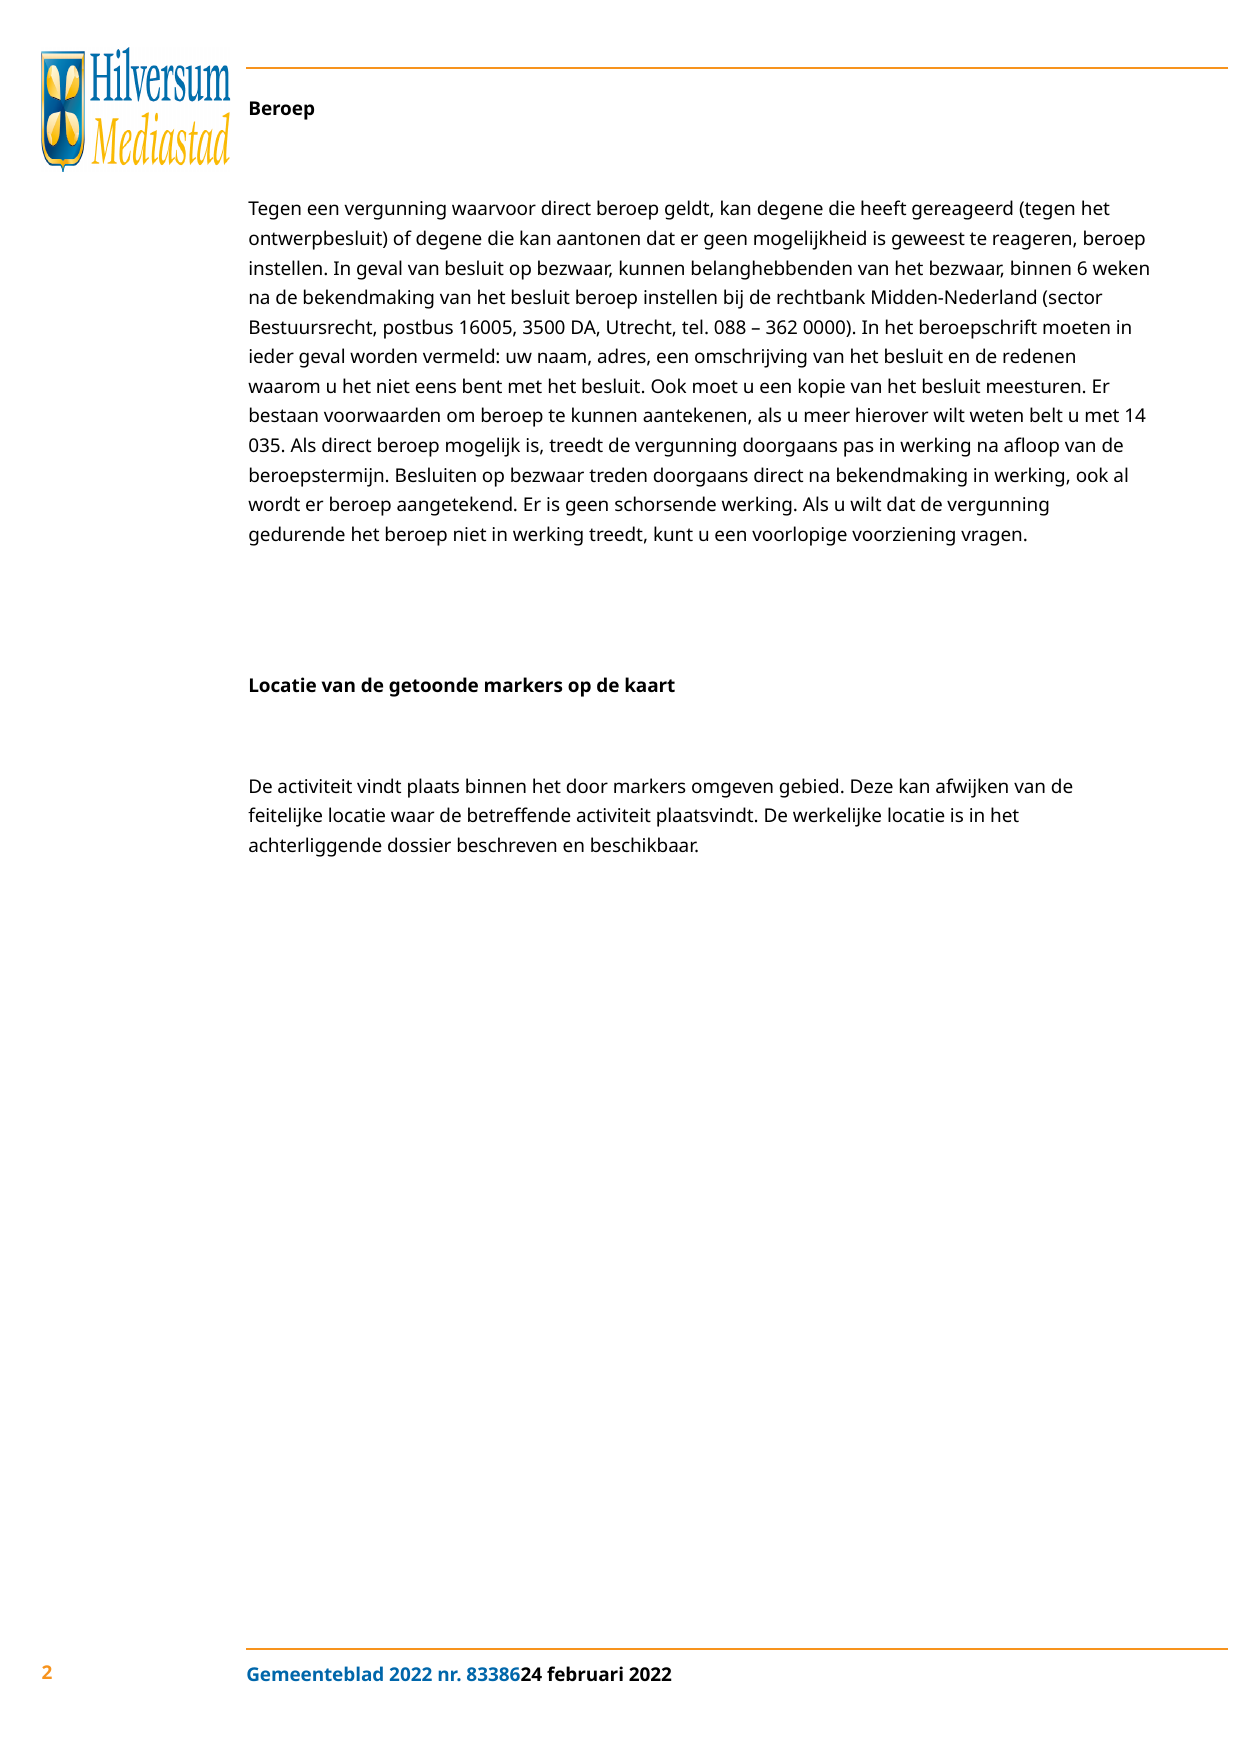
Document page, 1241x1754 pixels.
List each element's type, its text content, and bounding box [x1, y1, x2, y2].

text Tegen een vergunning waarvoor direct beroep geldt, kan degene die heeft gereageerd (tegen het ontwerpbesluit) of degene die kan aantonen dat er geen mogelijkheid is geweest te reageren, beroep instellen. In geval van besluit op bezwaar, kunnen belanghebbenden van het bezwaar, binnen 6 weken na de bekendmaking van het besluit beroep instellen bij de rechtbank Midden-Nederland (sector Bestuursrecht, postbus 16005, 3500 DA, Utrecht, tel. 088 – 362 0000). In het beroepschrift moeten in ieder geval worden vermeld: uw naam, adres, een omschrijving van het besluit en de redenen waarom u het niet eens bent met het besluit. Ook moet u een kopie van het besluit meesturen. Er bestaan voorwaarden om beroep te kunnen aantekenen, als u meer hierover wilt weten belt u met 14 035. Als direct beroep mogelijk is, treedt de vergunning doorgaans pas in werking na afloop van de beroepstermijn. Besluiten op bezwaar treden doorgaans direct na bekendmaking in werking, ook al wordt er beroep aangetekend. Er is geen schorsende werking. Als u wilt dat de vergunning gedurende het beroep niet in werking treedt, kunt u een voorlopige voorziening vragen. [248, 196, 1152, 547]
text Beroep [248, 95, 1152, 121]
text Locatie van de getoonde markers op de kaart [248, 672, 1152, 698]
picture [41, 47, 231, 172]
text De activiteit vindt plaats binnen het door markers omgeven gebied. Deze kan afwijken van de feitelijke locatie waar de betreffende activiteit plaatsvindt. De werkelijke locatie is in het achterliggende dossier beschreven en beschikbaar. [248, 773, 1152, 858]
